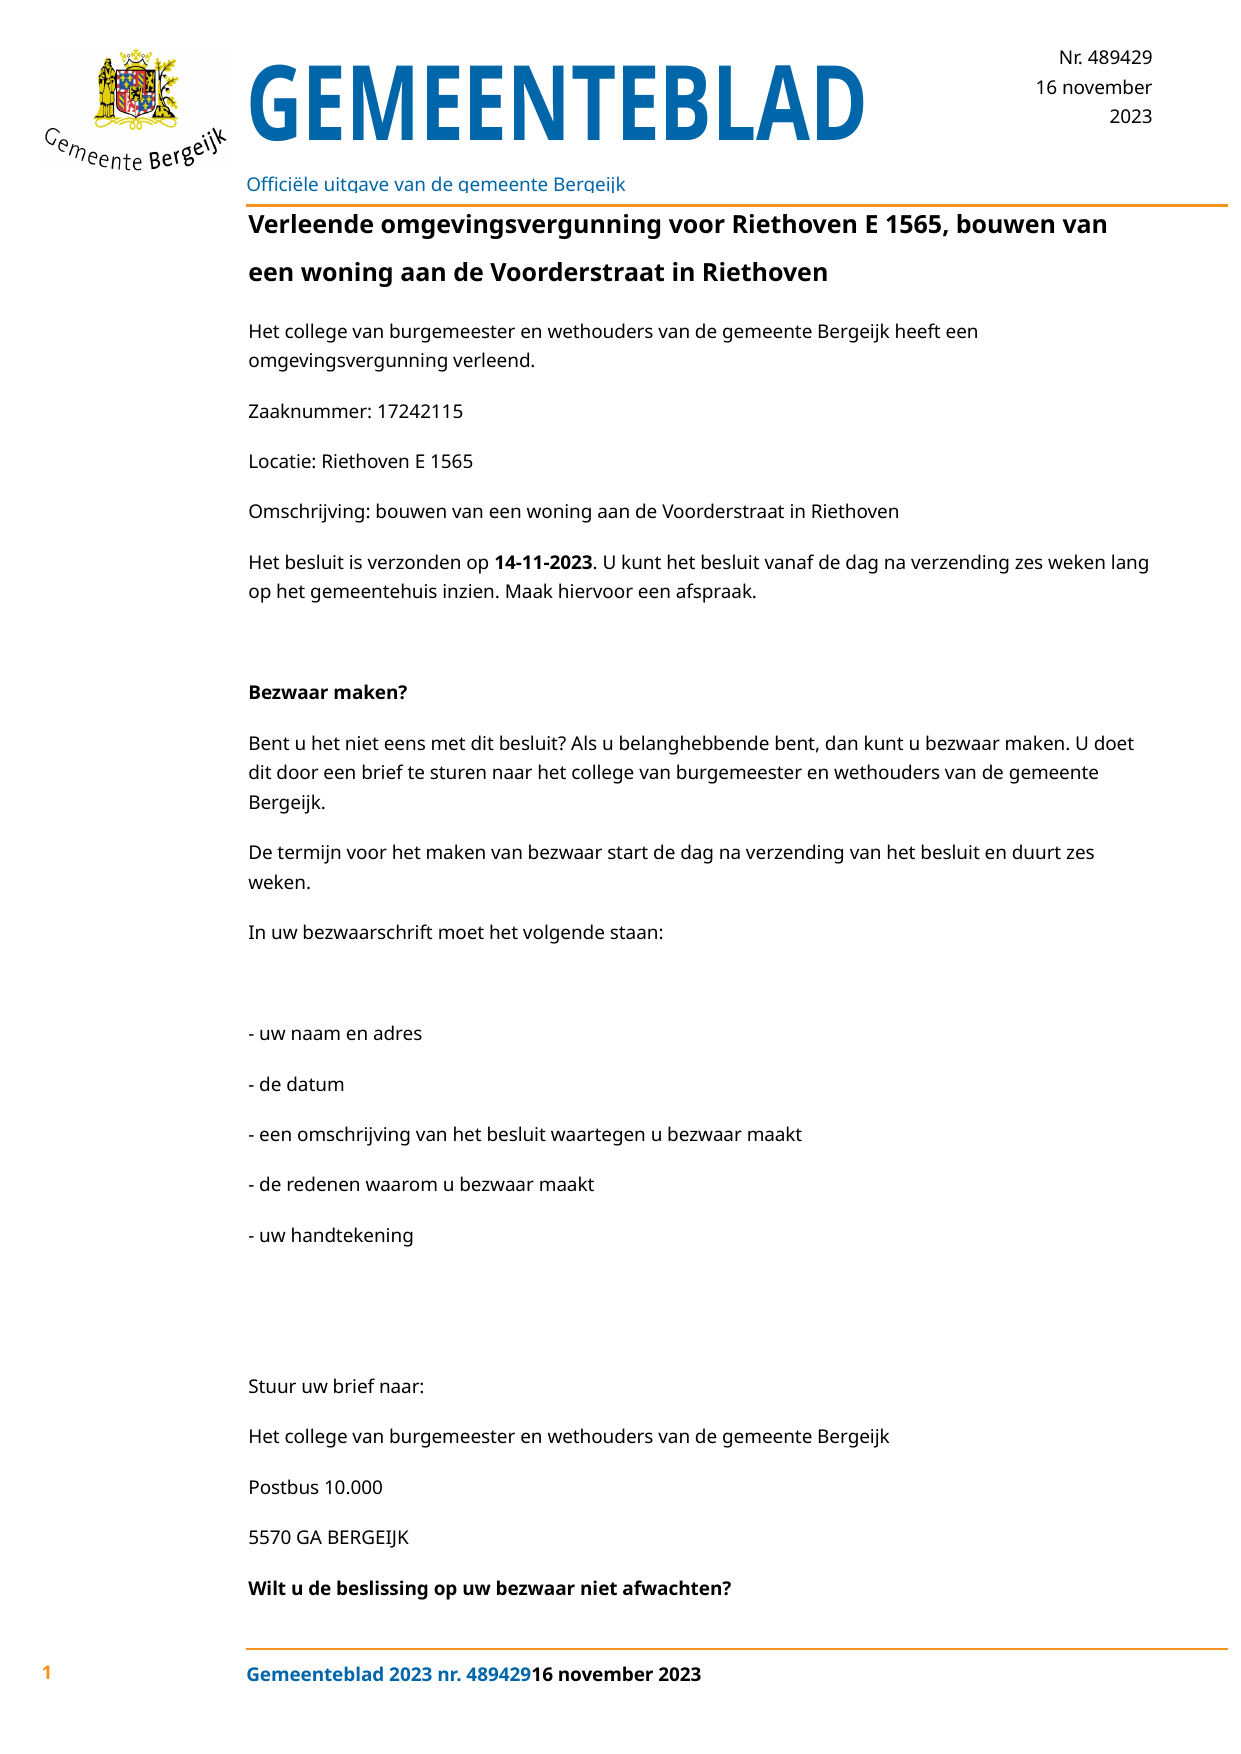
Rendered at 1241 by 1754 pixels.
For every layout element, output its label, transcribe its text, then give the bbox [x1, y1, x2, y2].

text - een omschrijving van het besluit waartegen u bezwaar maakt [248, 1121, 1152, 1147]
text Omschrijving: bouwen van een woning aan de Voorderstraat in Riethoven [248, 499, 1152, 524]
text In uw bezwaarschrift moet het volgende staan: [248, 919, 1152, 945]
text Verleende omgevingsvergunning voor Riethoven E 1565, bouwen van een woning aan de Voorderstraat in Riethoven [248, 207, 1152, 288]
text Wilt u de beslissing op uw bezwaar niet afwachten? [248, 1575, 1152, 1601]
text Zaaknummer: 17242115 [248, 398, 1152, 424]
text Bent u het niet eens met dit besluit? Als u belanghebbende bent, dan kunt u bezwaar maken. U doet dit door een brief te sturen naar het college van burgemeester en wethouders van de gemeente Bergeijk. [248, 730, 1152, 815]
text Het college van burgemeester en wethouders van de gemeente Bergeijk [248, 1424, 1152, 1449]
text Locatie: Riethoven E 1565 [248, 448, 1152, 474]
picture [41, 47, 231, 172]
text - uw naam en adres [248, 1020, 1152, 1046]
text Stuur uw brief naar: [248, 1373, 1152, 1399]
text De termijn voor het maken van bezwaar start de dag na verzending van het besluit en duurt zes weken. [248, 839, 1152, 895]
text Het besluit is verzonden op 14-11-2023. U kunt het besluit vanaf de dag na verzending zes weken lang op het gemeentehuis inzien. Maak hiervoor een afspraak. [248, 549, 1152, 604]
text Het college van burgemeester en wethouders van de gemeente Bergeijk heeft een omgevingsvergunning verleend. [248, 318, 1152, 373]
text Postbus 10.000 [248, 1474, 1152, 1500]
text - uw handtekening [248, 1222, 1152, 1248]
text Bezwaar maken? [248, 679, 1152, 705]
text - de datum [248, 1071, 1152, 1097]
text 5570 GA BERGEIJK [248, 1524, 1152, 1550]
text - de redenen waarom u bezwaar maakt [248, 1172, 1152, 1197]
